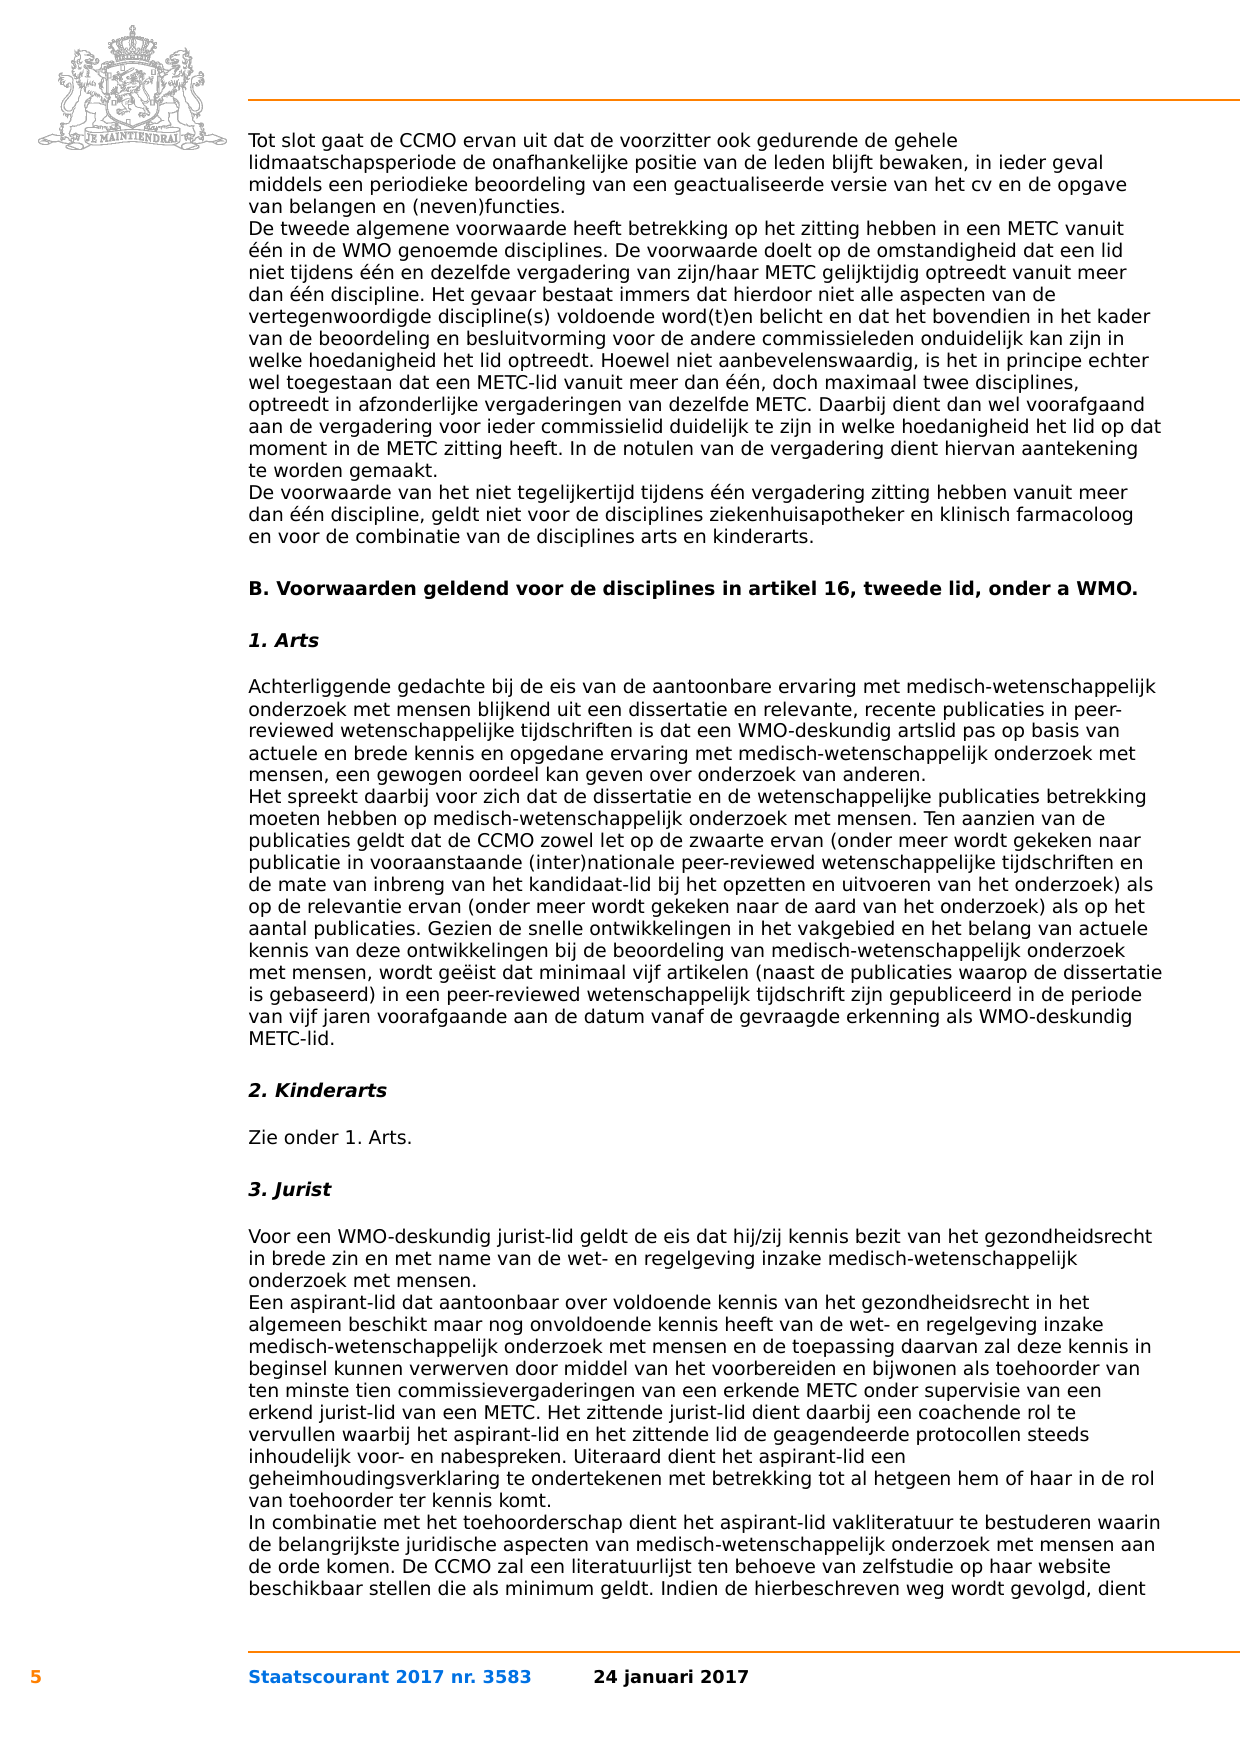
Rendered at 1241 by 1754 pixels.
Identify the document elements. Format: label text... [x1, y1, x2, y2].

text In combinatie met het toehoorderschap dient het aspirant-lid vakliteratuur te bestuderen waarin de belangrijkste juridische aspecten van medisch-wetenschappelijk onderzoek met mensen aan de orde komen. De CCMO zal een literatuurlijst ten behoeve van zelfstudie op haar website beschikbaar stellen die als minimum geldt. Indien de hierbeschreven weg wordt gevolgd, dient [248, 1512, 1163, 1600]
subtitle 3. Jurist [248, 1179, 1163, 1201]
text Zie onder 1. Arts. [248, 1127, 1163, 1149]
text De voorwaarde van het niet tegelijkertijd tijdens één vergadering zitting hebben vanuit meer dan één discipline, geldt niet voor de disciplines ziekenhuisapotheker en klinisch farmacoloog en voor de combinatie van de disciplines arts en kinderarts. [248, 482, 1163, 547]
subtitle 1. Arts [248, 629, 1163, 651]
text Achterliggende gedachte bij de eis van de aantoonbare ervaring met medisch-wetenschappelijk onderzoek met mensen blijkend uit een dissertatie en relevante, recente publicaties in peer-reviewed wetenschappelijke tijdschriften is dat een WMO-deskundig artslid pas op basis van actuele en brede kennis en opgedane ervaring met medisch-wetenschappelijk onderzoek met mensen, een gewogen oordeel kan geven over onderzoek van anderen. [248, 676, 1163, 786]
text De tweede algemene voorwaarde heeft betrekking op het zitting hebben in een METC vanuit één in de WMO genoemde disciplines. De voorwaarde doelt op de omstandigheid dat een lid niet tijdens één en dezelfde vergadering van zijn/haar METC gelijktijdig optreedt vanuit meer dan één discipline. Het gevaar bestaat immers dat hierdoor niet alle aspecten van de vertegenwoordigde discipline(s) voldoende word(t)en belicht en dat het bovendien in het kader van de beoordeling en besluitvorming voor de andere commissieleden onduidelijk kan zijn in welke hoedanigheid het lid optreedt. Hoewel niet aanbevelenswaardig, is het in principe echter wel toegestaan dat een METC-lid vanuit meer dan één, doch maximaal twee disciplines, optreedt in afzonderlijke vergaderingen van dezelfde METC. Daarbij dient dan wel voorafgaand aan de vergadering voor ieder commissielid duidelijk te zijn in welke hoedanigheid het lid op dat moment in de METC zitting heeft. In de notulen van de vergadering dient hiervan aantekening te worden gemaakt. [248, 218, 1163, 482]
subtitle 2. Kinderarts [248, 1080, 1163, 1102]
text Het spreekt daarbij voor zich dat de dissertatie en de wetenschappelijke publicaties betrekking moeten hebben op medisch-wetenschappelijk onderzoek met mensen. Ten aanzien van de publicaties geldt dat de CCMO zowel let op de zwaarte ervan (onder meer wordt gekeken naar publicatie in vooraanstaande (inter)nationale peer-reviewed wetenschappelijke tijdschriften en de mate van inbreng van het kandidaat-lid bij het opzetten en uitvoeren van het onderzoek) als op de relevantie ervan (onder meer wordt gekeken naar de aard van het onderzoek) als op het aantal publicaties. Gezien de snelle ontwikkelingen in het vakgebied en het belang van actuele kennis van deze ontwikkelingen bij de beoordeling van medisch-wetenschappelijk onderzoek met mensen, wordt geëist dat minimaal vijf artikelen (naast de publicaties waarop de dissertatie is gebaseerd) in een peer-reviewed wetenschappelijk tijdschrift zijn gepubliceerd in de periode van vijf jaren voorafgaande aan de datum vanaf de gevraagde erkenning als WMO-deskundig METC-lid. [248, 786, 1163, 1050]
picture [38, 25, 227, 150]
text Een aspirant-lid dat aantoonbaar over voldoende kennis van het gezondheidsrecht in het algemeen beschikt maar nog onvoldoende kennis heeft van de wet- en regelgeving inzake medisch-wetenschappelijk onderzoek met mensen en de toepassing daarvan zal deze kennis in beginsel kunnen verwerven door middel van het voorbereiden en bijwonen als toehoorder van ten minste tien commissievergaderingen van een erkende METC onder supervisie van een erkend jurist-lid van een METC. Het zittende jurist-lid dient daarbij een coachende rol te vervullen waarbij het aspirant-lid en het zittende lid de geagendeerde protocollen steeds inhoudelijk voor- en nabespreken. Uiteraard dient het aspirant-lid een geheimhoudingsverklaring te ondertekenen met betrekking tot al hetgeen hem of haar in de rol van toehoorder ter kennis komt. [248, 1292, 1163, 1512]
subtitle B. Voorwaarden geldend voor de disciplines in artikel 16, tweede lid, onder a WMO. [248, 577, 1163, 599]
text Tot slot gaat de CCMO ervan uit dat de voorzitter ook gedurende de gehele lidmaatschapsperiode de onafhankelijke positie van de leden blijft bewaken, in ieder geval middels een periodieke beoordeling van een geactualiseerde versie van het cv en de opgave van belangen en (neven)functies. [248, 130, 1163, 218]
text Voor een WMO-deskundig jurist-lid geldt de eis dat hij/zij kennis bezit van het gezondheidsrecht in brede zin en met name van de wet- en regelgeving inzake medisch-wetenschappelijk onderzoek met mensen. [248, 1226, 1163, 1292]
